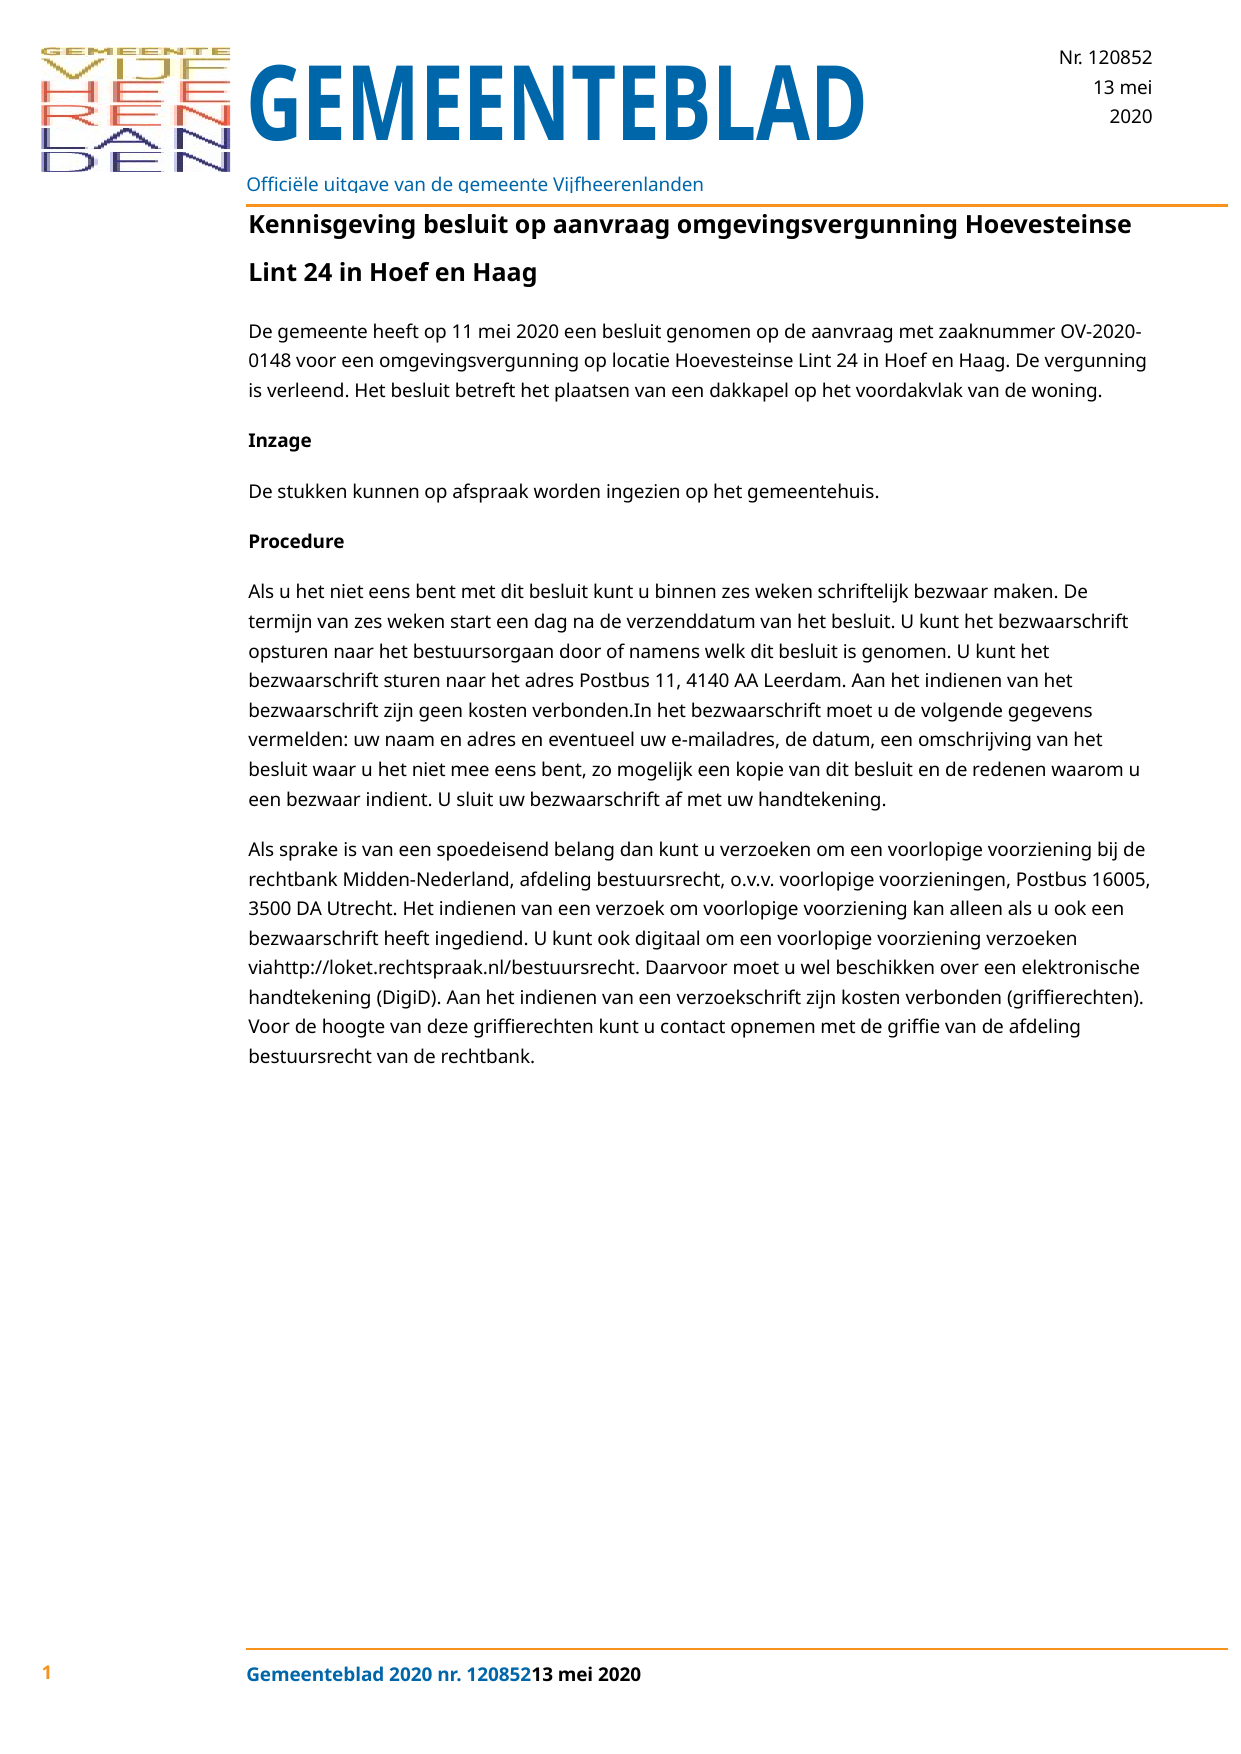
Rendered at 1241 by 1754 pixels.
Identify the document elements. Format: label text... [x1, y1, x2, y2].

text De gemeente heeft op 11 mei 2020 een besluit genomen op de aanvraag met zaaknummer OV-2020-0148 voor een omgevingsvergunning op locatie Hoevesteinse Lint 24 in Hoef en Haag. De vergunning is verleend. Het besluit betreft het plaatsen van een dakkapel op het voordakvlak van de woning. [248, 318, 1152, 403]
text Als u het niet eens bent met dit besluit kunt u binnen zes weken schriftelijk bezwaar maken. De termijn van zes weken start een dag na de verzenddatum van het besluit. U kunt het bezwaarschrift opsturen naar het bestuursorgaan door of namens welk dit besluit is genomen. U kunt het bezwaarschrift sturen naar het adres Postbus 11, 4140 AA Leerdam. Aan het indienen van het bezwaarschrift zijn geen kosten verbonden.In het bezwaarschrift moet u de volgende gegevens vermelden: uw naam en adres en eventueel uw e-mailadres, de datum, een omschrijving van het besluit waar u het niet mee eens bent, zo mogelijk een kopie van dit besluit en de redenen waarom u een bezwaar indient. U sluit uw bezwaarschrift af met uw handtekening. [248, 579, 1152, 812]
text Procedure [248, 528, 1152, 554]
text Als sprake is van een spoedeisend belang dan kunt u verzoeken om een voorlopige voorziening bij de rechtbank Midden-Nederland, afdeling bestuursrecht, o.v.v. voorlopige voorzieningen, Postbus 16005, 3500 DA Utrecht. Het indienen van een verzoek om voorlopige voorziening kan alleen als u ook een bezwaarschrift heeft ingediend. U kunt ook digitaal om een voorlopige voorziening verzoeken viahttp://loket.rechtspraak.nl/bestuursrecht. Daarvoor moet u wel beschikken over een elektronische handtekening (DigiD). Aan het indienen van een verzoekschrift zijn kosten verbonden (griffierechten). Voor de hoogte van deze griffierechten kunt u contact opnemen met de griffie van de afdeling bestuursrecht van de rechtbank. [248, 836, 1152, 1069]
text Inzage [248, 427, 1152, 453]
text Kennisgeving besluit op aanvraag omgevingsvergunning Hoevesteinse Lint 24 in Hoef en Haag [248, 207, 1152, 288]
text De stukken kunnen op afspraak worden ingezien op het gemeentehuis. [248, 478, 1152, 504]
picture [41, 47, 231, 172]
